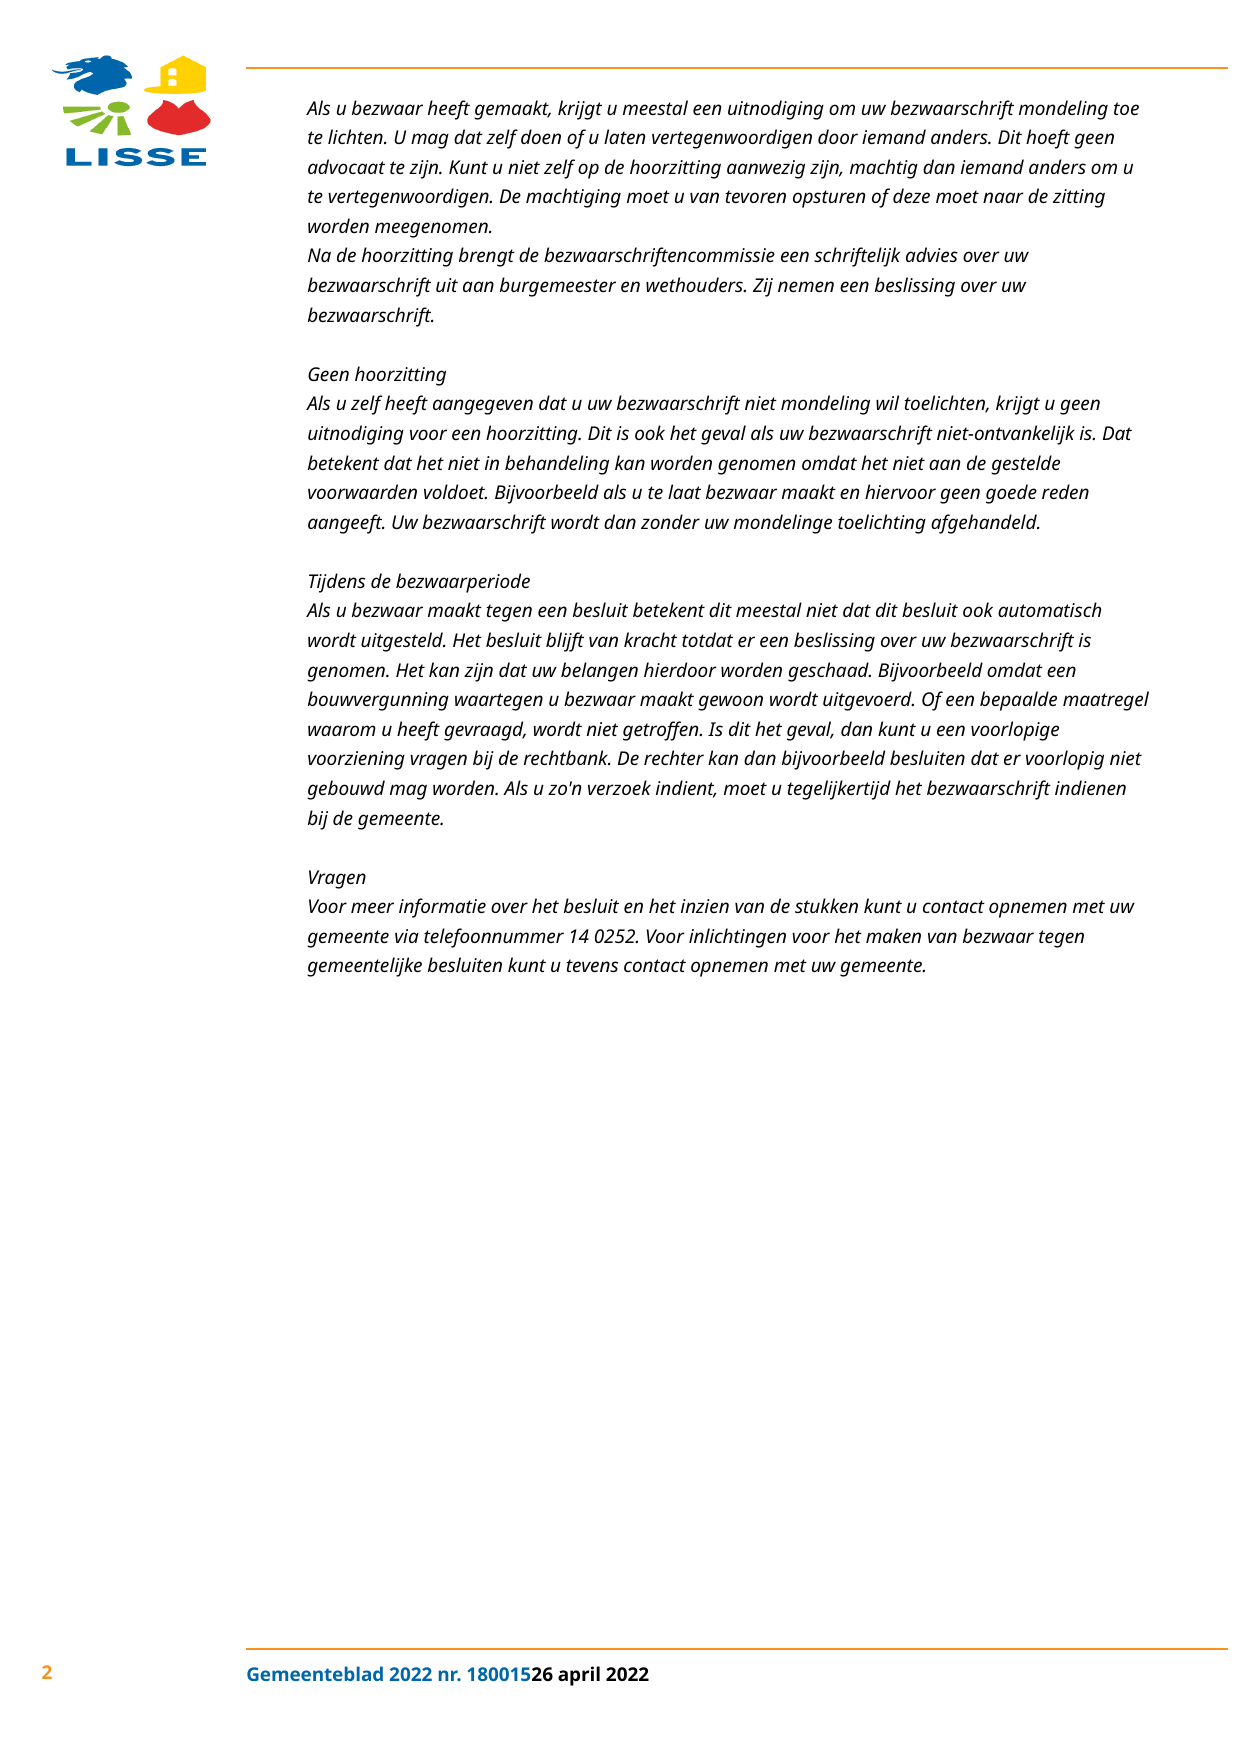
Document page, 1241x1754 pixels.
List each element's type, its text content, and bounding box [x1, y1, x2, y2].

list Tijdens de bezwaarperiode [248, 568, 1152, 594]
list Voor meer informatie over het besluit en het inzien van de stukken kunt u contact opnemen met uw gemeente via telefoonnummer 14 0252. Voor inlichtingen voor het maken van bezwaar tegen gemeentelijke besluiten kunt u tevens contact opnemen met uw gemeente. [248, 893, 1152, 978]
list Als u bezwaar maakt tegen een besluit betekent dit meestal niet dat dit besluit ook automatisch wordt uitgesteld. Het besluit blijft van kracht totdat er een beslissing over uw bezwaarschrift is genomen. Het kan zijn dat uw belangen hierdoor worden geschaad. Bijvoorbeeld omdat een bouwvergunning waartegen u bezwaar maakt gewoon wordt uitgevoerd. Of een bepaalde maatregel waarom u heeft gevraagd, wordt niet getroffen. Is dit het geval, dan kunt u een voorlopige voorziening vragen bij de rechtbank. De rechter kan dan bijvoorbeeld besluiten dat er voorlopig niet gebouwd mag worden. Als u zo'n verzoek indient, moet u tegelijkertijd het bezwaarschrift indienen bij de gemeente. [248, 598, 1152, 831]
picture [41, 47, 231, 172]
list Geen hoorzitting [248, 361, 1152, 387]
list Vragen [248, 864, 1152, 890]
list Als u bezwaar heeft gemaakt, krijgt u meestal een uitnodiging om uw bezwaarschrift mondeling toe te lichten. U mag dat zelf doen of u laten vertegenwoordigen door iemand anders. Dit hoeft geen advocaat te zijn. Kunt u niet zelf op de hoorzitting aanwezig zijn, machtig dan iemand anders om u te vertegenwoordigen. De machtiging moet u van tevoren opsturen of deze moet naar de zitting worden meegenomen. [248, 95, 1152, 239]
list Na de hoorzitting brengt de bezwaarschriftencommissie een schriftelijk advies over uw bezwaarschrift uit aan burgemeester en wethouders. Zij nemen een beslissing over uw bezwaarschrift. [248, 243, 1152, 328]
list Als u zelf heeft aangegeven dat u uw bezwaarschrift niet mondeling wil toelichten, krijgt u geen uitnodiging voor een hoorzitting. Dit is ook het geval als uw bezwaarschrift niet-ontvankelijk is. Dat betekent dat het niet in behandeling kan worden genomen omdat het niet aan de gestelde voorwaarden voldoet. Bijvoorbeeld als u te laat bezwaar maakt en hiervoor geen goede reden aangeeft. Uw bezwaarschrift wordt dan zonder uw mondelinge toelichting afgehandeld. [248, 391, 1152, 535]
